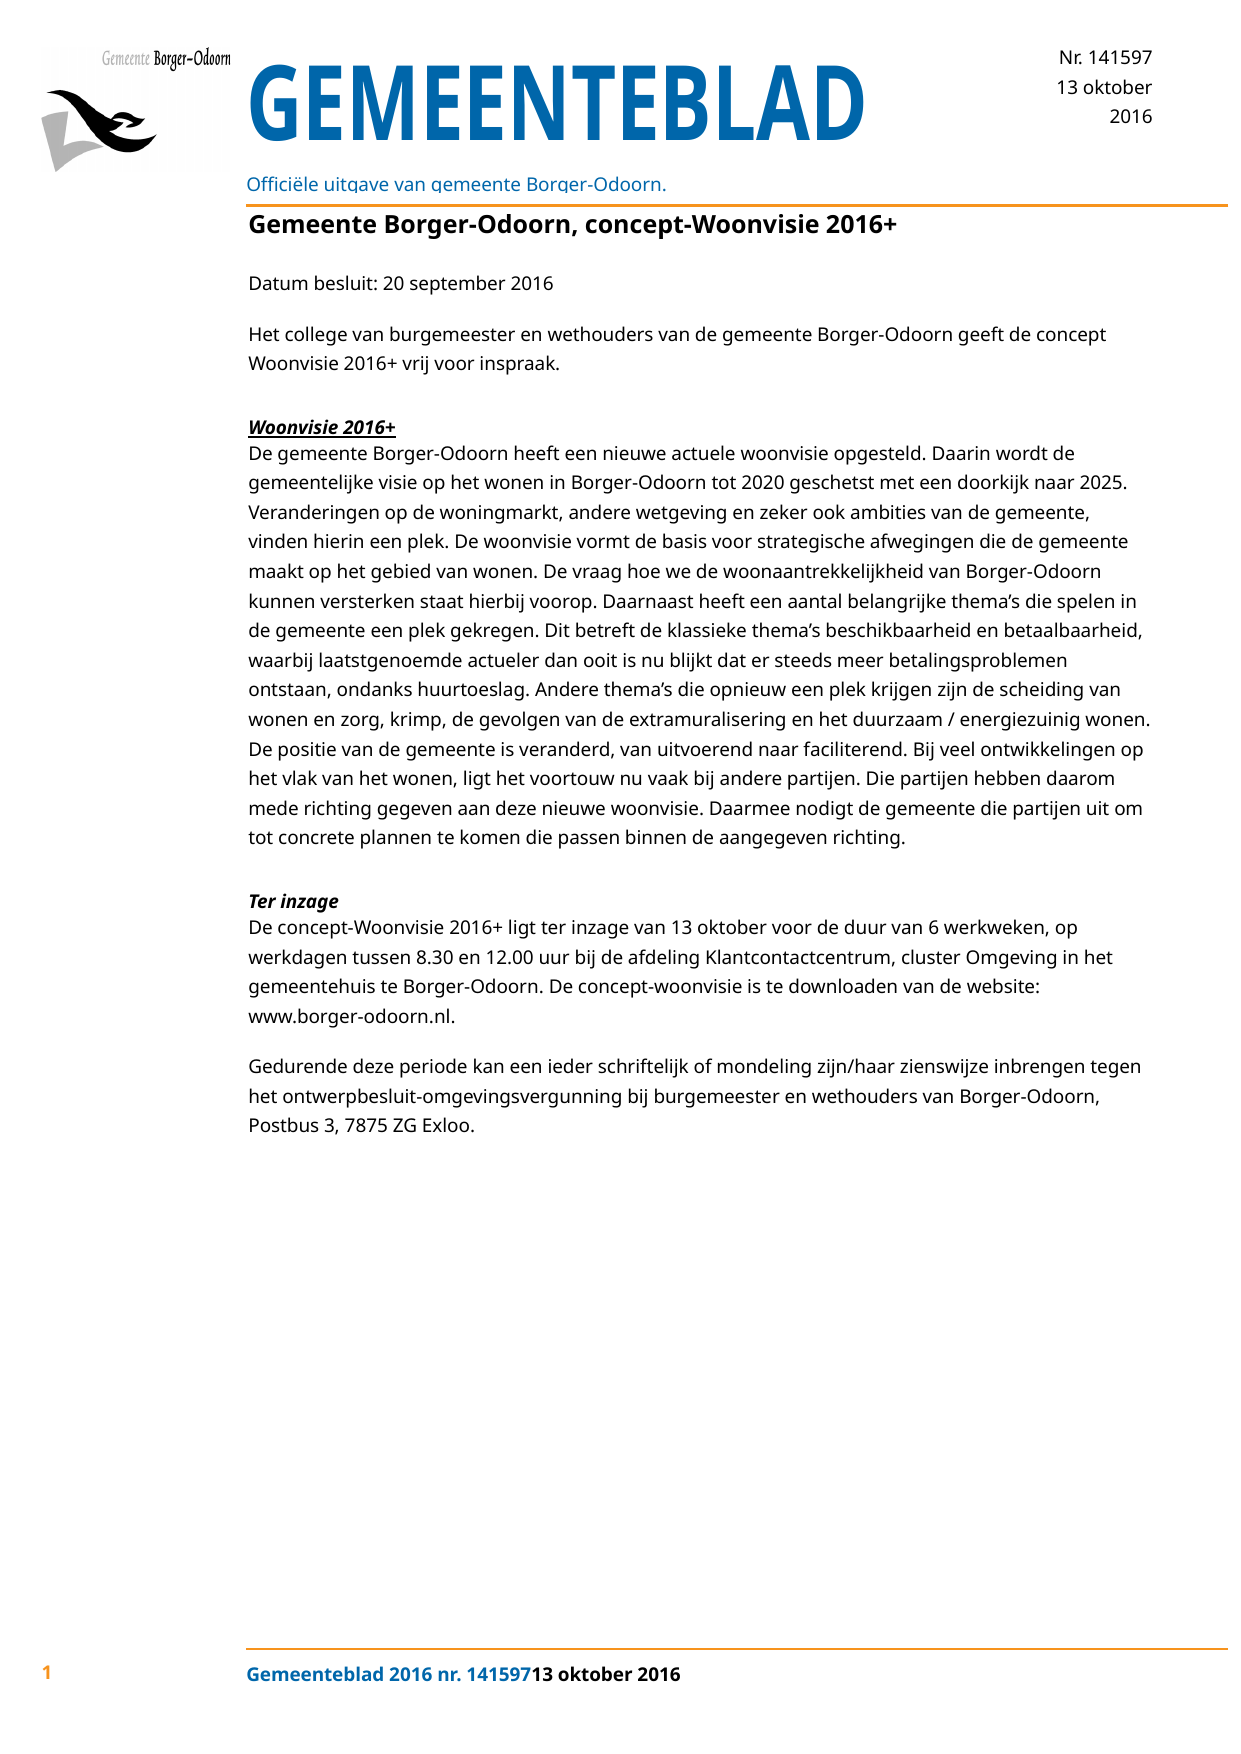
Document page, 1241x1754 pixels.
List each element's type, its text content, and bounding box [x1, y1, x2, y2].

text De gemeente Borger-Odoorn heeft een nieuwe actuele woonvisie opgesteld. Daarin wordt de gemeentelijke visie op het wonen in Borger-Odoorn tot 2020 geschetst met een doorkijk naar 2025. Veranderingen op de woningmarkt, andere wetgeving en zeker ook ambities van de gemeente, vinden hierin een plek. De woonvisie vormt de basis voor strategische afwegingen die de gemeente maakt op het gebied van wonen. De vraag hoe we de woonaantrekkelijkheid van Borger-Odoorn kunnen versterken staat hierbij voorop. Daarnaast heeft een aantal belangrijke thema’s die spelen in de gemeente een plek gekregen. Dit betreft de klassieke thema’s beschikbaarheid en betaalbaarheid, waarbij laatstgenoemde actueler dan ooit is nu blijkt dat er steeds meer betalingsproblemen ontstaan, ondanks huurtoeslag. Andere thema’s die opnieuw een plek krijgen zijn de scheiding van wonen en zorg, krimp, de gevolgen van de extramuralisering en het duurzaam / energiezuinig wonen. De positie van de gemeente is veranderd, van uitvoerend naar faciliterend. Bij veel ontwikkelingen op het vlak van het wonen, ligt het voortouw nu vaak bij andere partijen. Die partijen hebben daarom mede richting gegeven aan deze nieuwe woonvisie. Daarmee nodigt de gemeente die partijen uit om tot concrete plannen te komen die passen binnen de aangegeven richting. [248, 440, 1152, 850]
text Gemeente Borger-Odoorn, concept-Woonvisie 2016+ [248, 207, 1152, 241]
text Het college van burgemeester en wethouders van de gemeente Borger-Odoorn geeft de concept Woonvisie 2016+ vrij voor inspraak. [248, 321, 1152, 376]
text Datum besluit: 20 september 2016 [248, 270, 1152, 296]
text Ter inzage [248, 888, 1152, 914]
text Gedurende deze periode kan een ieder schriftelijk of mondeling zijn/haar zienswijze inbrengen tegen het ontwerpbesluit-omgevingsvergunning bij burgemeester en wethouders van Borger-Odoorn, Postbus 3, 7875 ZG Exloo. [248, 1053, 1152, 1138]
text De concept-Woonvisie 2016+ ligt ter inzage van 13 oktober voor de duur van 6 werkweken, op werkdagen tussen 8.30 en 12.00 uur bij de afdeling Klantcontactcentrum, cluster Omgeving in het gemeentehuis te Borger-Odoorn. De concept-woonvisie is te downloaden van de website: www.borger-odoorn.nl. [248, 914, 1152, 1029]
text Woonvisie 2016+ [248, 414, 1152, 440]
picture [41, 47, 231, 172]
